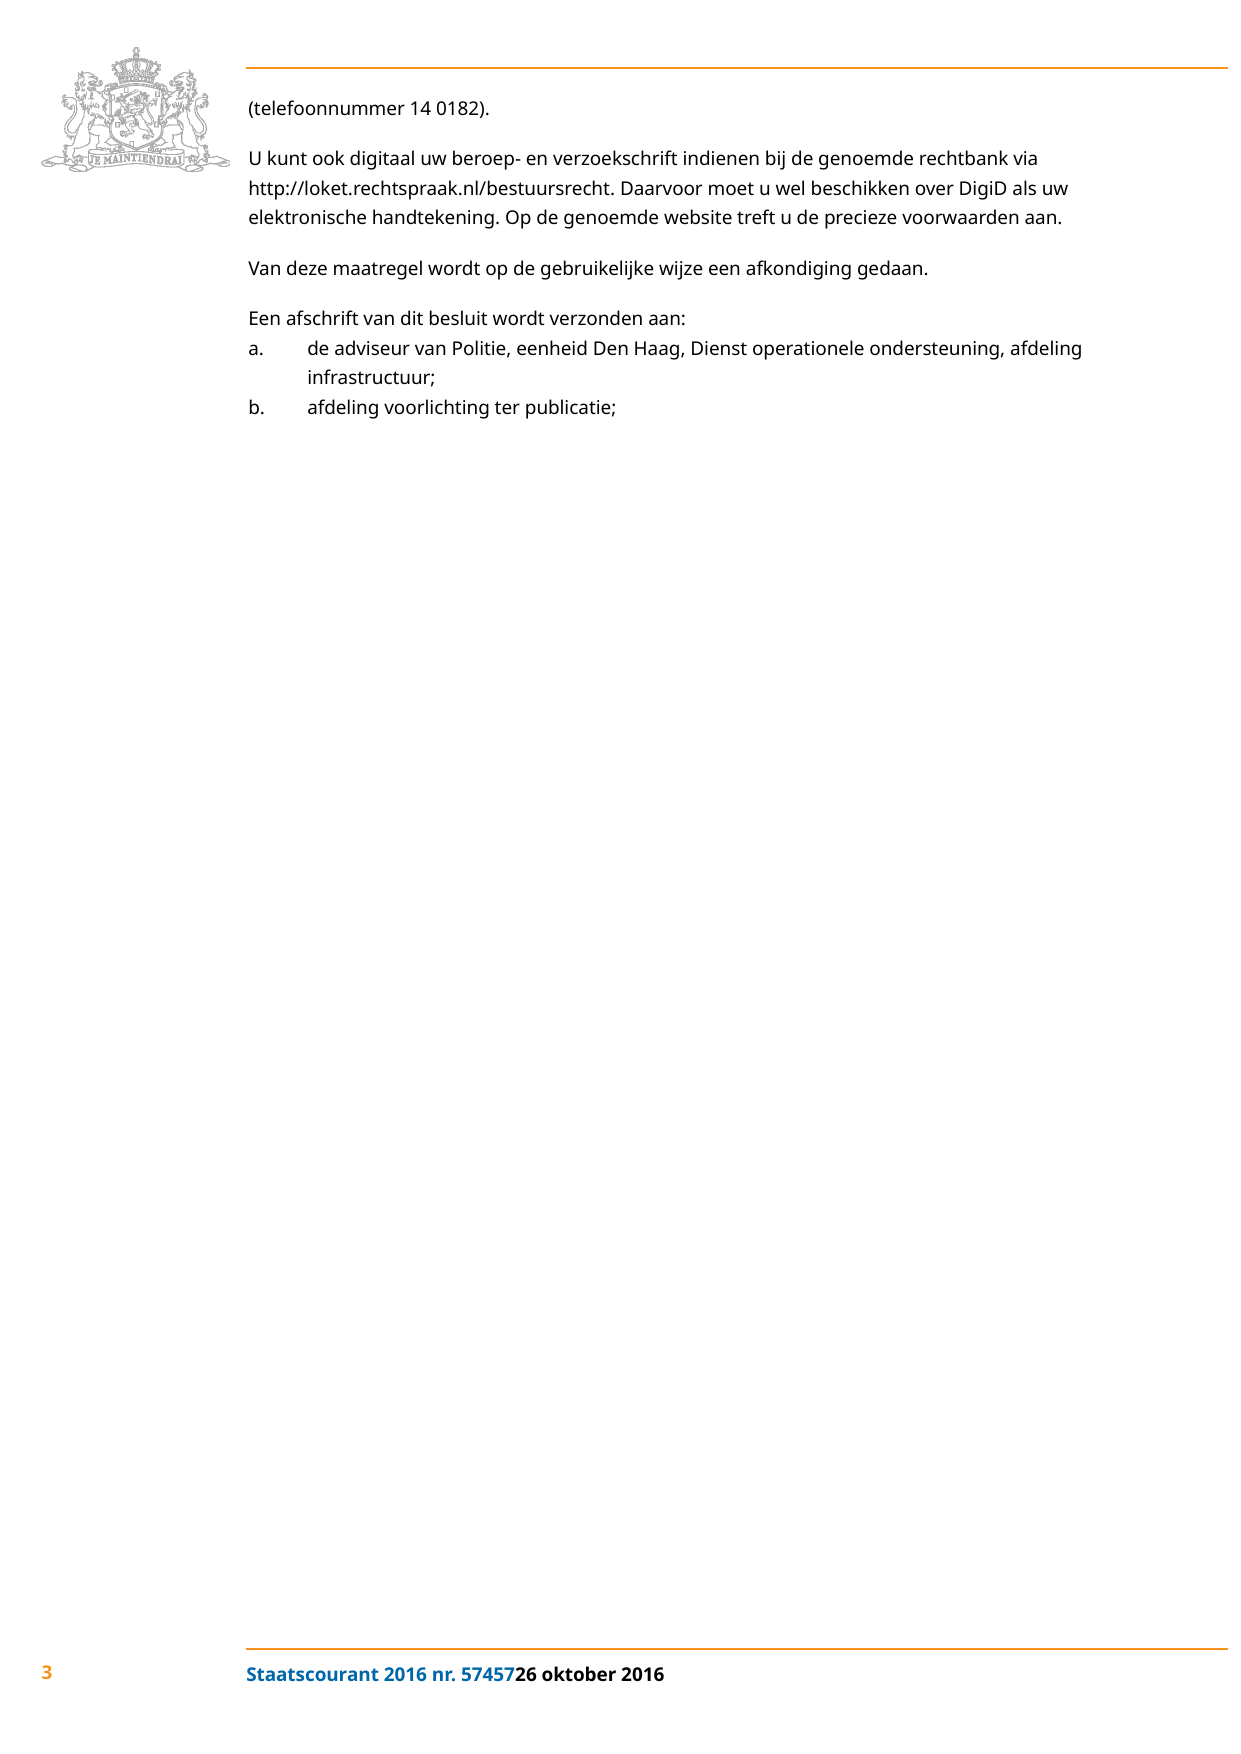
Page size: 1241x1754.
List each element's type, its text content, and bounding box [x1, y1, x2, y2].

text U kunt ook digitaal uw beroep- en verzoekschrift indienen bij de genoemde rechtbank via http://loket.rechtspraak.nl/bestuursrecht. Daarvoor moet u wel beschikken over DigiD als uw elektronische handtekening. Op de genoemde website treft u de precieze voorwaarden aan. [248, 145, 1152, 230]
text (telefoonnummer 14 0182). [248, 95, 1152, 121]
picture [41, 47, 231, 172]
list afdeling voorlichting ter publicatie; [248, 394, 1152, 420]
text Van deze maatregel wordt op de gebruikelijke wijze een afkondiging gedaan. [248, 255, 1152, 281]
list de adviseur van Politie, eenheid Den Haag, Dienst operationele ondersteuning, afdeling infrastructuur; [248, 335, 1152, 390]
text Een afschrift van dit besluit wordt verzonden aan: [248, 305, 1152, 331]
